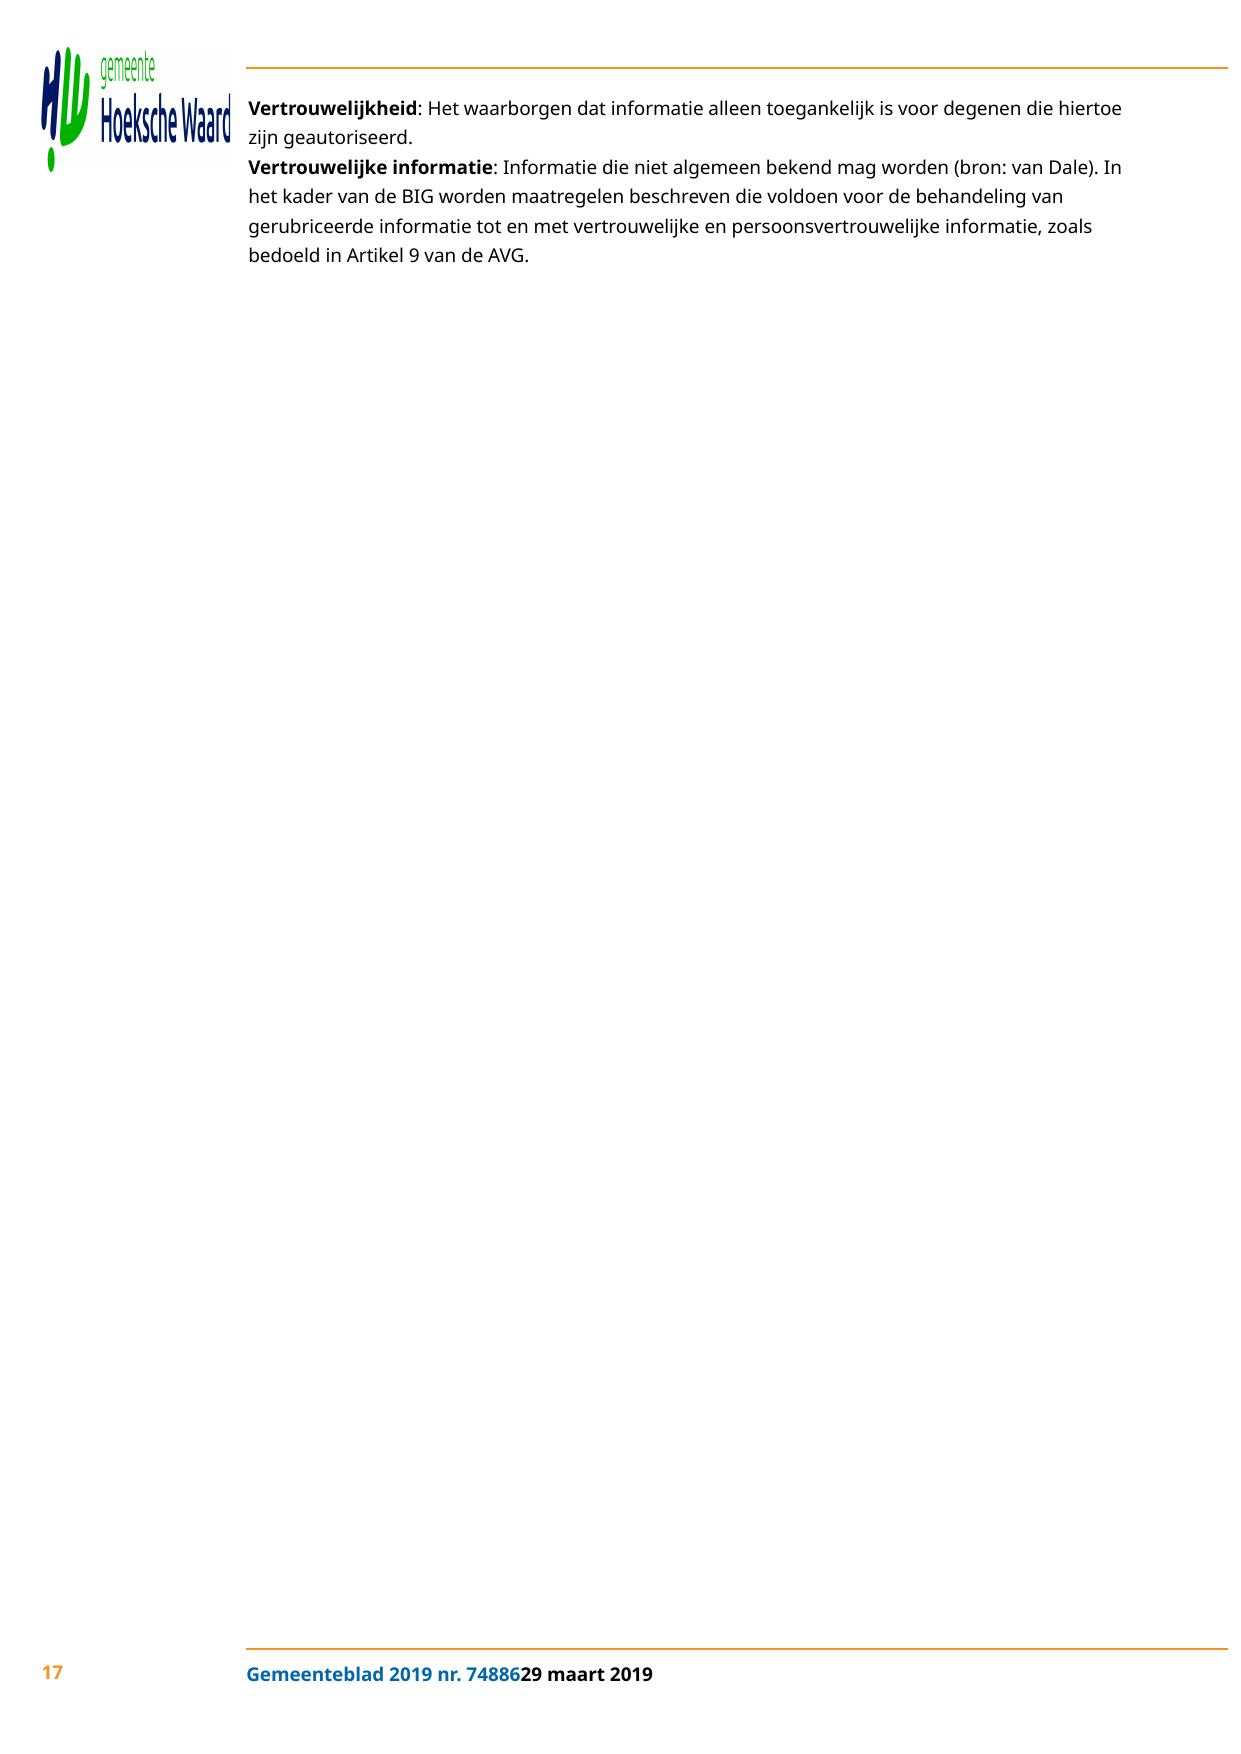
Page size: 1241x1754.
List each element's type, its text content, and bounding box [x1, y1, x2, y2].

text Vertrouwelijkheid: Het waarborgen dat informatie alleen toegankelijk is voor degenen die hiertoe zijn geautoriseerd. [248, 95, 1152, 150]
text Vertrouwelijke informatie: Informatie die niet algemeen bekend mag worden (bron: van Dale). In het kader van de BIG worden maatregelen beschreven die voldoen voor de behandeling van gerubriceerde informatie tot en met vertrouwelijke en persoonsvertrouwelijke informatie, zoals bedoeld in Artikel 9 van de AVG. [248, 154, 1152, 268]
picture [41, 47, 231, 172]
